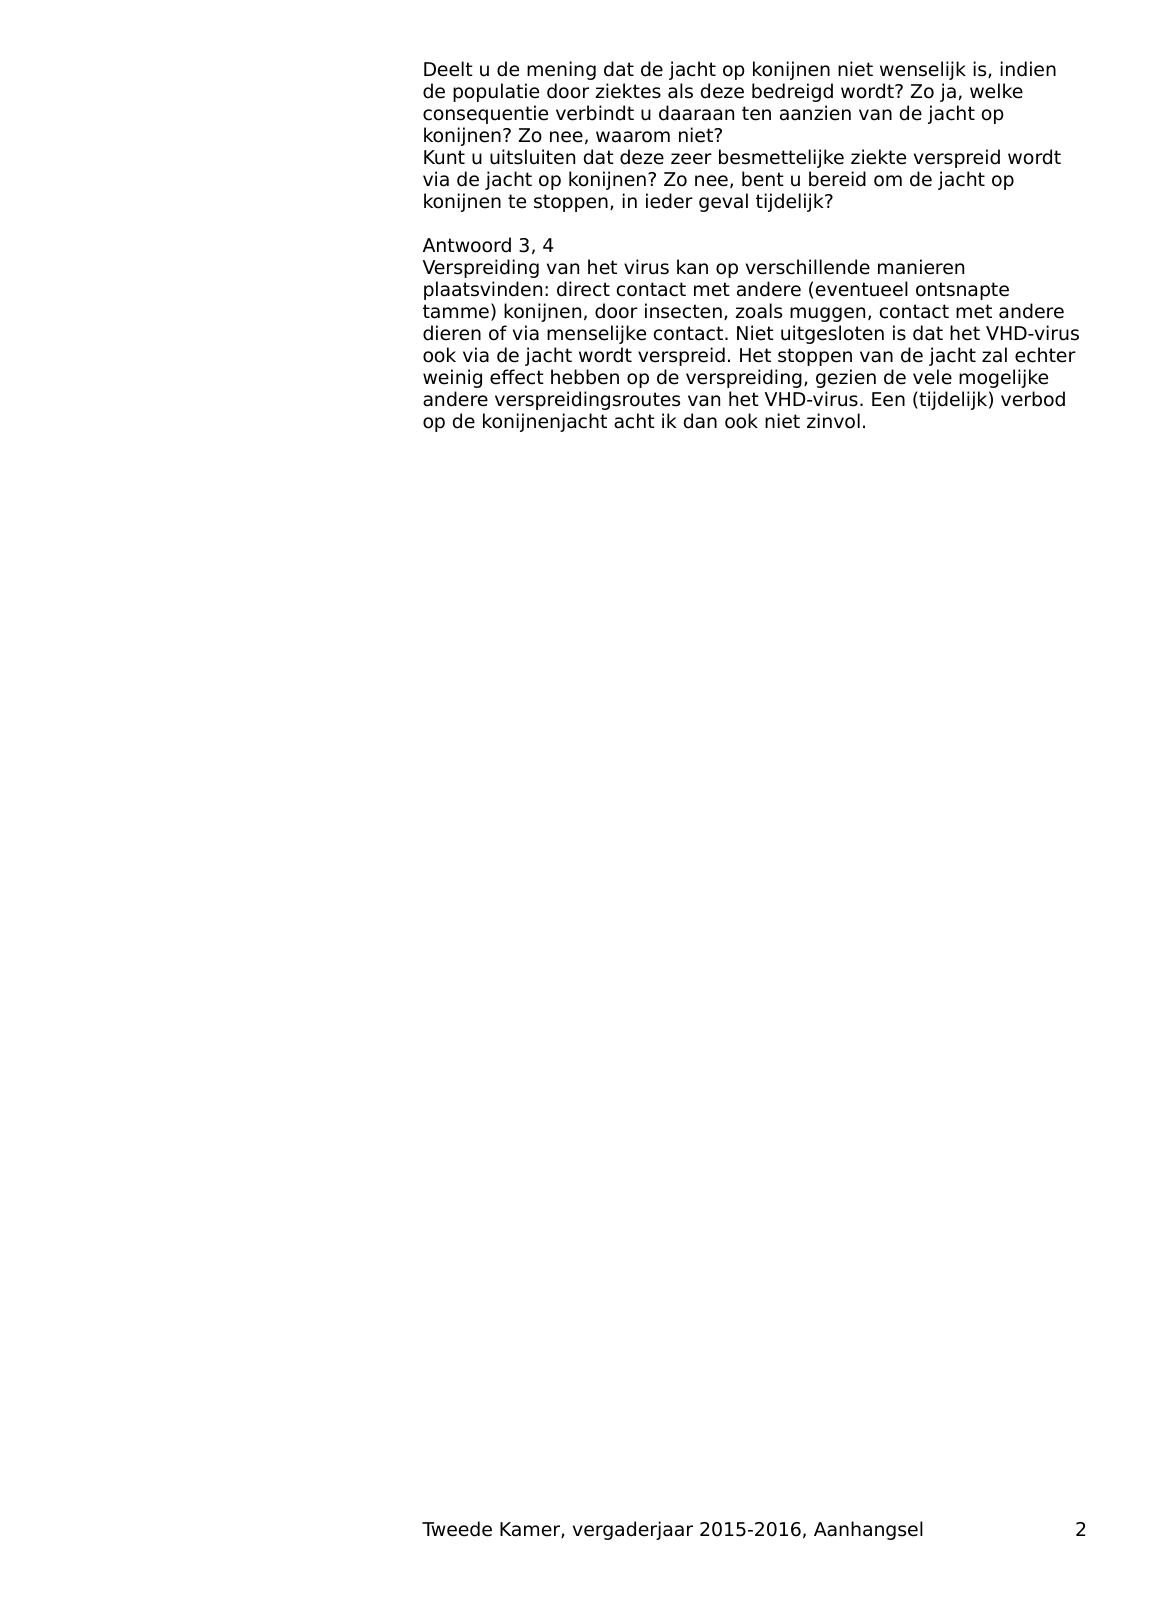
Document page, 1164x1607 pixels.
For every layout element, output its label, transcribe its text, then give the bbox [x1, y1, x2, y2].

text Antwoord 3, 4 [422, 235, 1087, 257]
text Verspreiding van het virus kan op verschillende manieren plaatsvinden: direct contact met andere (eventueel ontsnapte tamme) konijnen, door insecten, zoals muggen, contact met andere dieren of via menselijke contact. Niet uitgesloten is dat het VHD-virus ook via de jacht wordt verspreid. Het stoppen van de jacht zal echter weinig effect hebben op de verspreiding, gezien de vele mogelijke andere verspreidingsroutes van het VHD-virus. Een (tijdelijk) verbod op de konijnenjacht acht ik dan ook niet zinvol. [422, 257, 1087, 433]
text Kunt u uitsluiten dat deze zeer besmettelijke ziekte verspreid wordt via de jacht op konijnen? Zo nee, bent u bereid om de jacht op konijnen te stoppen, in ieder geval tijdelijk? [422, 147, 1087, 213]
text Deelt u de mening dat de jacht op konijnen niet wenselijk is, indien de populatie door ziektes als deze bedreigd wordt? Zo ja, welke consequentie verbindt u daaraan ten aanzien van de jacht op konijnen? Zo nee, waarom niet? [422, 59, 1087, 147]
